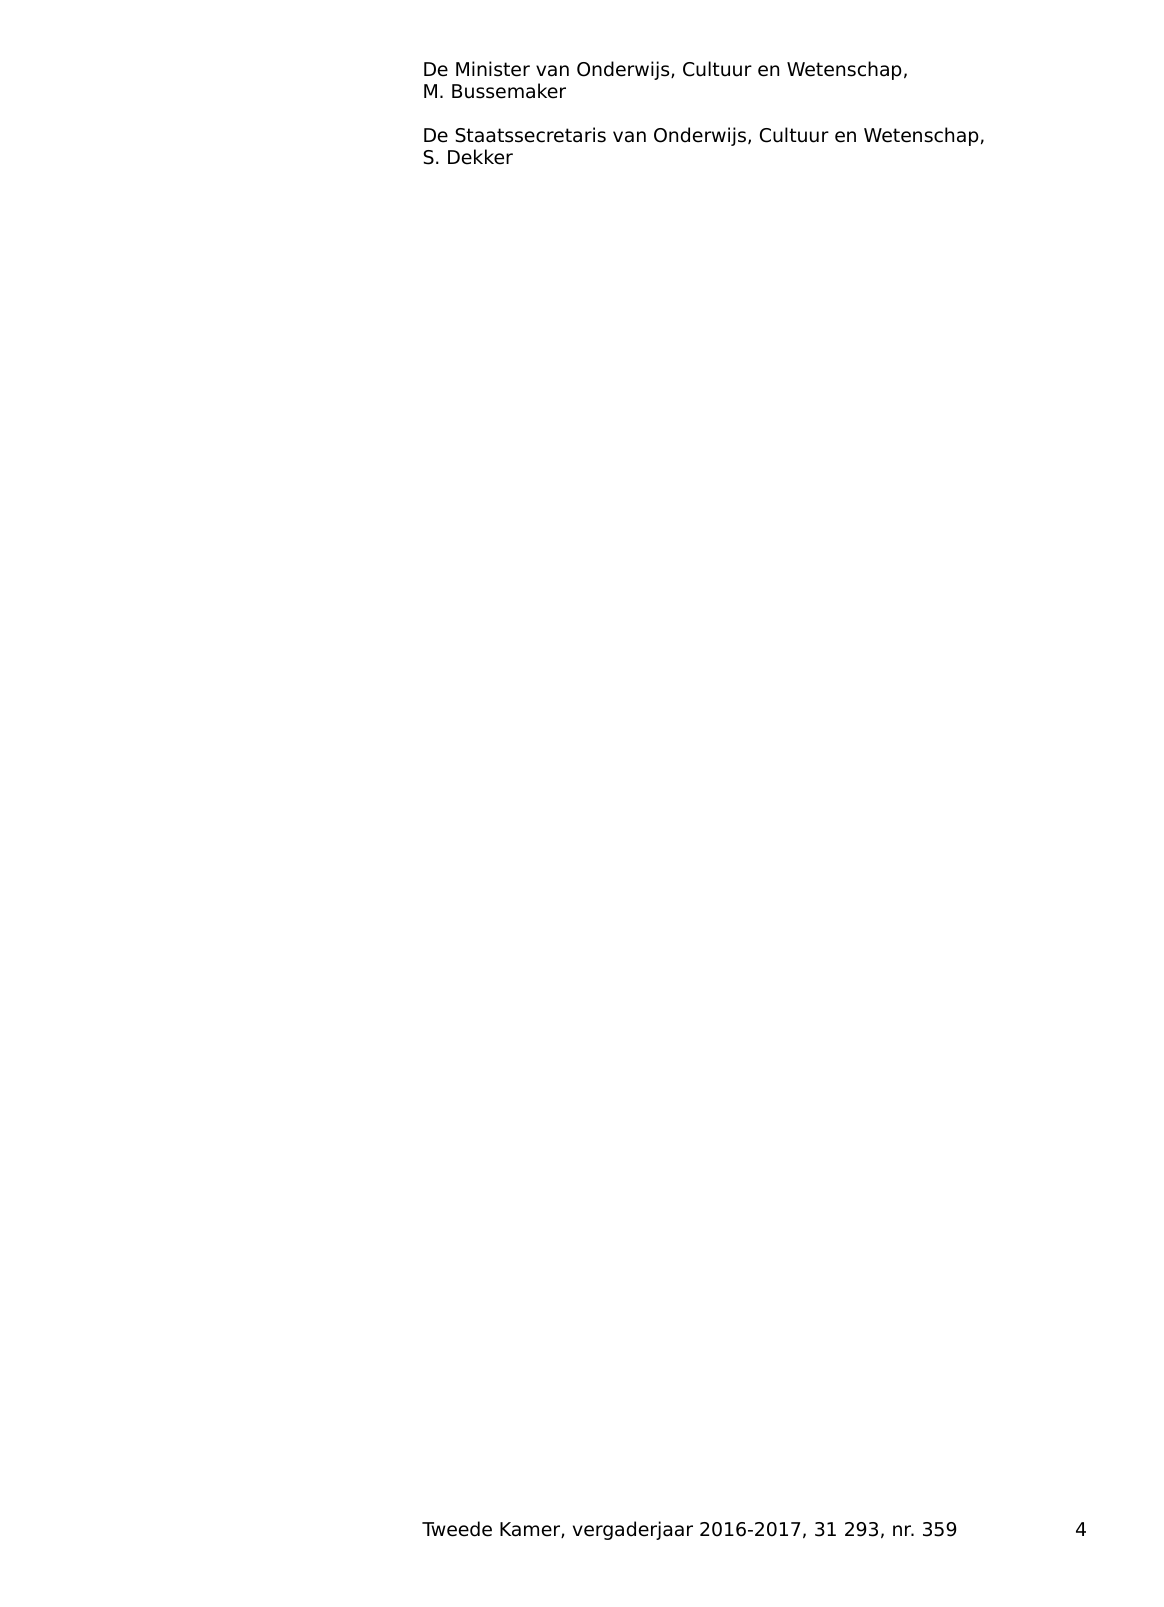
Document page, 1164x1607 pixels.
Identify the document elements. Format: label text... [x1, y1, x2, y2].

text De Minister van Onderwijs, Cultuur en Wetenschap, M. Bussemaker [422, 59, 1087, 103]
text De Staatssecretaris van Onderwijs, Cultuur en Wetenschap, S. Dekker [422, 125, 1087, 169]
